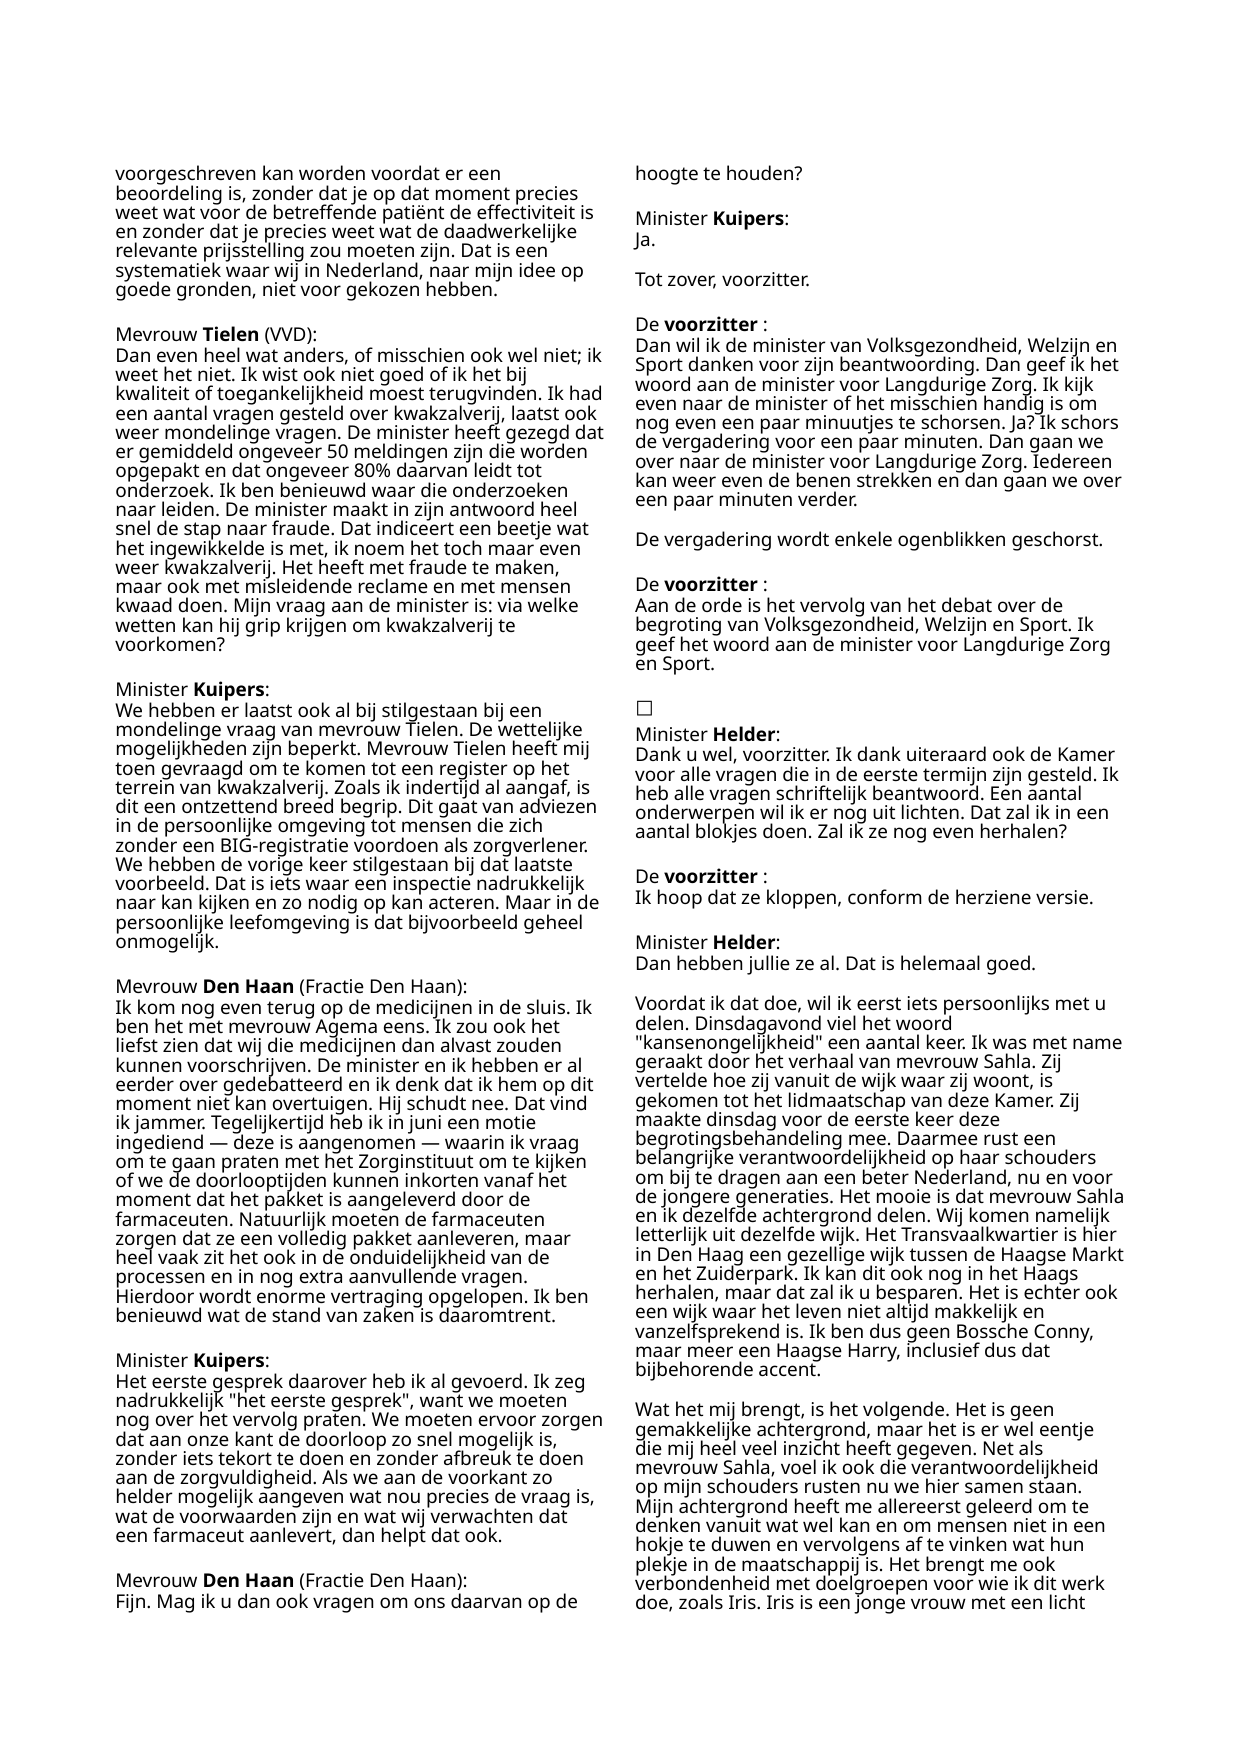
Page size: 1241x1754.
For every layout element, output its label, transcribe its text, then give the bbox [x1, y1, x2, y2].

text Voordat ik dat doe, wil ik eerst iets persoonlijks met u delen. Dinsdagavond viel het woord "kansenongelijkheid" een aantal keer. Ik was met name geraakt door het verhaal van mevrouw Sahla. Zij vertelde hoe zij vanuit de wijk waar zij woont, is gekomen tot het lidmaatschap van deze Kamer. Zij maakte dinsdag voor de eerste keer deze begrotingsbehandeling mee. Daarmee rust een belangrijke verantwoordelijkheid op haar schouders om bij te dragen aan een beter Nederland, nu en voor de jongere generaties. Het mooie is dat mevrouw Sahla en ik dezelfde achtergrond delen. Wij komen namelijk letterlijk uit dezelfde wijk. Het Transvaalkwartier is hier in Den Haag een gezellige wijk tussen de Haagse Markt en het Zuiderpark. Ik kan dit ook nog in het Haags herhalen, maar dat zal ik u besparen. Het is echter ook een wijk waar het leven niet altijd makkelijk en vanzelfsprekend is. Ik ben dus geen Bossche Conny, maar meer een Haagse Harry, inclusief dus dat bijbehorende accent. [635, 995, 1125, 1381]
text Aan de orde is het vervolg van het debat over de begroting van Volksgezondheid, Welzijn en Sport. Ik geef het woord aan de minister voor Langdurige Zorg en Sport. [635, 597, 1125, 674]
text De voorzitter : [635, 311, 1125, 337]
text Fijn. Mag ik u dan ook vragen om ons daarvan op de [115, 1593, 605, 1612]
text Mevrouw Den Haan (Fractie Den Haan): [115, 973, 605, 999]
text hoogte te houden? [635, 165, 1125, 184]
text De voorzitter : [635, 571, 1125, 597]
text Minister Kuipers: [115, 1347, 605, 1373]
text Het eerste gesprek daarover heb ik al gevoerd. Ik zeg nadrukkelijk "het eerste gesprek", want we moeten nog over het vervolg praten. We moeten ervoor zorgen dat aan onze kant de doorloop zo snel mogelijk is, zonder iets tekort te doen en zonder afbreuk te doen aan de zorgvuldigheid. Als we aan de voorkant zo helder mogelijk aangeven wat nou precies de vraag is, wat de voorwaarden zijn en wat wij verwachten dat een farmaceut aanlevert, dan helpt dat ook. [115, 1373, 605, 1546]
text voorgeschreven kan worden voordat er een beoordeling is, zonder dat je op dat moment precies weet wat voor de betreffende patiënt de effectiviteit is en zonder dat je precies weet wat de daadwerkelijke relevante prijsstelling zou moeten zijn. Dat is een systematiek waar wij in Nederland, naar mijn idee op goede gronden, niet voor gekozen hebben. [115, 165, 605, 300]
text De vergadering wordt enkele ogenblikken geschorst. [635, 531, 1125, 551]
text We hebben er laatst ook al bij stilgestaan bij een mondelinge vraag van mevrouw Tielen. De wettelijke mogelijkheden zijn beperkt. Mevrouw Tielen heeft mij toen gevraagd om te komen tot een register op het terrein van kwakzalverij. Zoals ik indertijd al aangaf, is dit een ontzettend breed begrip. Dit gaat van adviezen in de persoonlijke omgeving tot mensen die zich zonder een BIG-registratie voordoen als zorgverlener. We hebben de vorige keer stilgestaan bij dat laatste voorbeeld. Dat is iets waar een inspectie nadrukkelijk naar kan kijken en zo nodig op kan acteren. Maar in de persoonlijke leefomgeving is dat bijvoorbeeld geheel onmogelijk. [115, 702, 605, 952]
text Minister Kuipers: [635, 205, 1125, 231]
text Dan hebben jullie ze al. Dat is helemaal goed. [635, 955, 1125, 974]
text Mevrouw Tielen (VVD): [115, 321, 605, 347]
text Ik hoop dat ze kloppen, conform de herziene versie. [635, 889, 1125, 909]
text Minister Helder: [635, 721, 1125, 746]
text Tot zover, voorzitter. [635, 271, 1125, 290]
text Mevrouw Den Haan (Fractie Den Haan): [115, 1567, 605, 1593]
text Dank u wel, voorzitter. Ik dank uiteraard ook de Kamer voor alle vragen die in de eerste termijn zijn gesteld. Ik heb alle vragen schriftelijk beantwoord. Een aantal onderwerpen wil ik er nog uit lichten. Dat zal ik in een aantal blokjes doen. Zal ik ze nog even herhalen? [635, 746, 1125, 843]
text Ik kom nog even terug op de medicijnen in de sluis. Ik ben het met mevrouw Agema eens. Ik zou ook het liefst zien dat wij die medicijnen dan alvast zouden kunnen voorschrijven. De minister en ik hebben er al eerder over gedebatteerd en ik denk dat ik hem op dit moment niet kan overtuigen. Hij schudt nee. Dat vind ik jammer. Tegelijkertijd heb ik in juni een motie ingediend — deze is aangenomen — waarin ik vraag om te gaan praten met het Zorginstituut om te kijken of we de doorlooptijden kunnen inkorten vanaf het moment dat het pakket is aangeleverd door de farmaceuten. Natuurlijk moeten de farmaceuten zorgen dat ze een volledig pakket aanleveren, maar heel vaak zit het ook in de onduidelijkheid van de processen en in nog extra aanvullende vragen. Hierdoor wordt enorme vertraging opgelopen. Ik ben benieuwd wat de stand van zaken is daaromtrent. [115, 999, 605, 1326]
text Ja. [635, 231, 1125, 250]
text De voorzitter : [635, 864, 1125, 889]
text Minister Helder: [635, 929, 1125, 955]
text Minister Kuipers: [115, 676, 605, 702]
text ⬜ [635, 695, 1125, 721]
text Dan wil ik de minister van Volksgezondheid, Welzijn en Sport danken voor zijn beantwoording. Dan geef ik het woord aan de minister voor Langdurige Zorg. Ik kijk even naar de minister of het misschien handig is om nog even een paar minuutjes te schorsen. Ja? Ik schors de vergadering voor een paar minuten. Dan gaan we over naar de minister voor Langdurige Zorg. Iedereen kan weer even de benen strekken en dan gaan we over een paar minuten verder. [635, 337, 1125, 510]
text Wat het mij brengt, is het volgende. Het is geen gemakkelijke achtergrond, maar het is er wel eentje die mij heel veel inzicht heeft gegeven. Net als mevrouw Sahla, voel ik ook die verantwoordelijkheid op mijn schouders rusten nu we hier samen staan. Mijn achtergrond heeft me allereerst geleerd om te denken vanuit wat wel kan en om mensen niet in een hokje te duwen en vervolgens af te vinken wat hun plekje in de maatschappij is. Het brengt me ook verbondenheid met doelgroepen voor wie ik dit werk doe, zoals Iris. Iris is een jonge vrouw met een licht [635, 1401, 1125, 1613]
text Dan even heel wat anders, of misschien ook wel niet; ik weet het niet. Ik wist ook niet goed of ik het bij kwaliteit of toegankelijkheid moest terugvinden. Ik had een aantal vragen gesteld over kwakzalverij, laatst ook weer mondelinge vragen. De minister heeft gezegd dat er gemiddeld ongeveer 50 meldingen zijn die worden opgepakt en dat ongeveer 80% daarvan leidt tot onderzoek. Ik ben benieuwd waar die onderzoeken naar leiden. De minister maakt in zijn antwoord heel snel de stap naar fraude. Dat indiceert een beetje wat het ingewikkelde is met, ik noem het toch maar even weer kwakzalverij. Het heeft met fraude te maken, maar ook met misleidende reclame en met mensen kwaad doen. Mijn vraag aan de minister is: via welke wetten kan hij grip krijgen om kwakzalverij te voorkomen? [115, 347, 605, 655]
